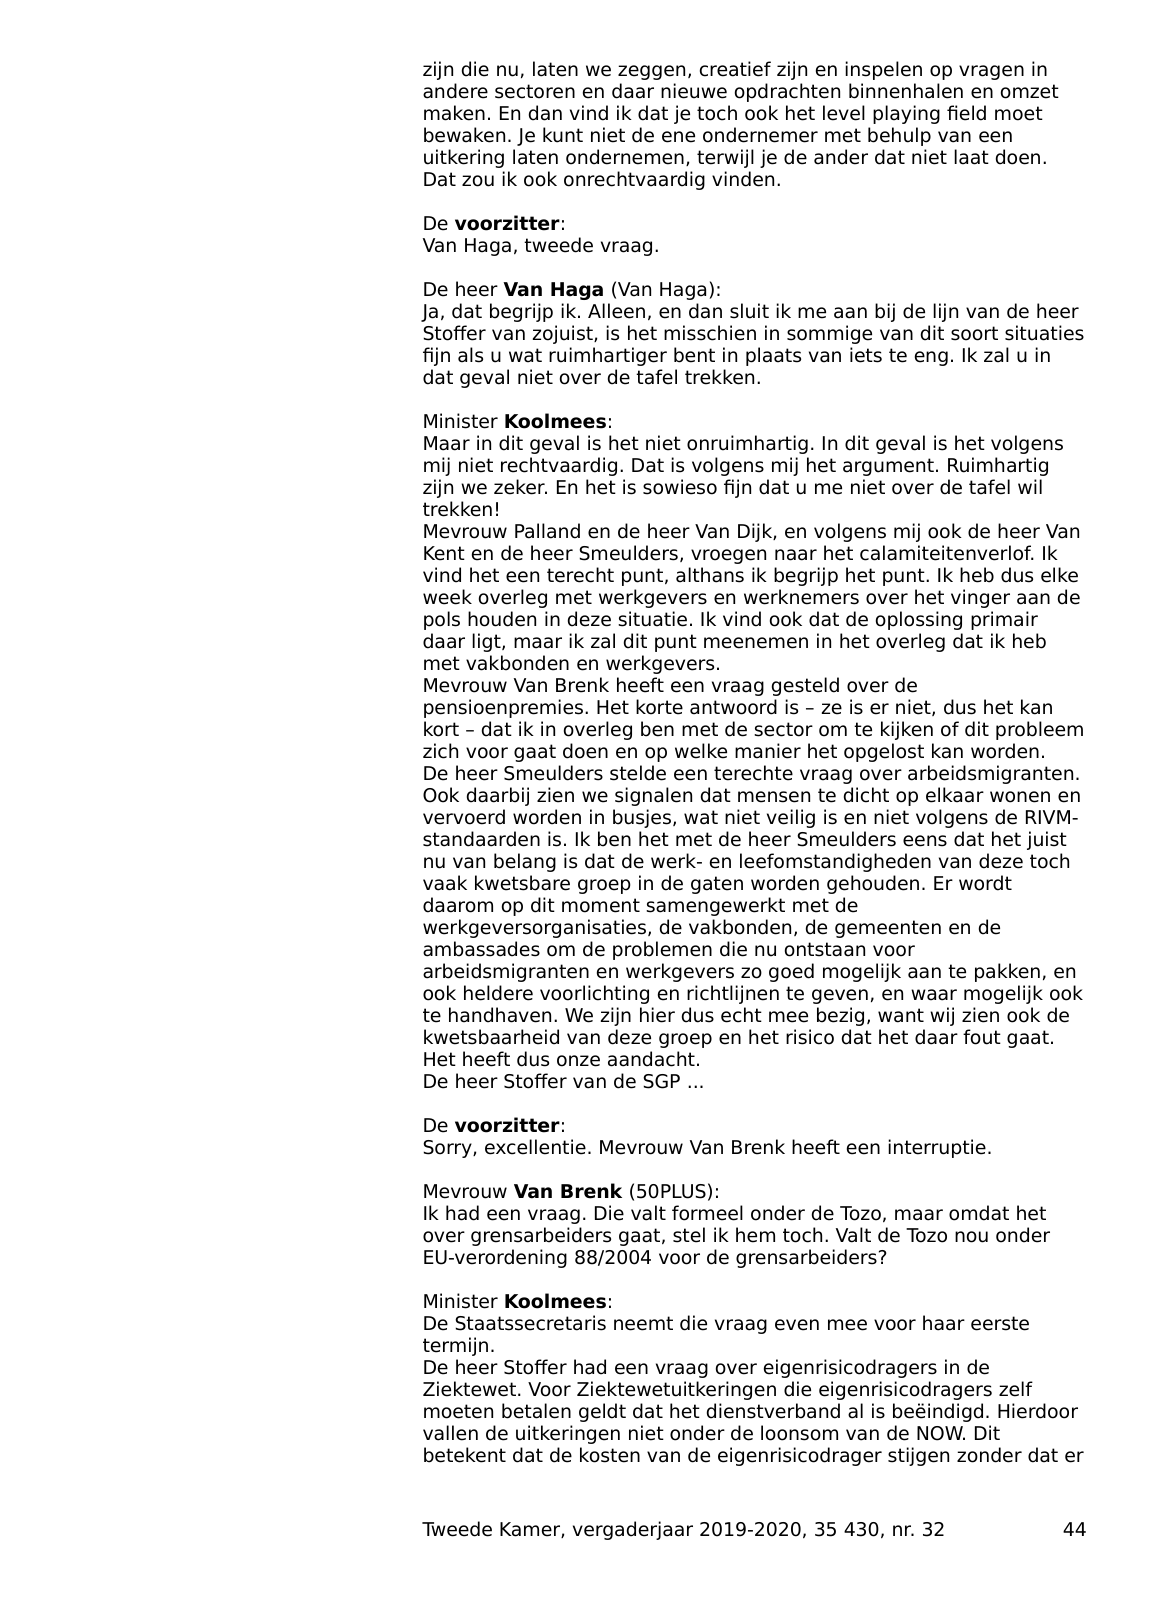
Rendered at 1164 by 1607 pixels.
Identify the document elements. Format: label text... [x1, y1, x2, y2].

text De heer Stoffer had een vraag over eigenrisicodragers in de Ziektewet. Voor Ziektewetuitkeringen die eigenrisicodragers zelf moeten betalen geldt dat het dienstverband al is beëindigd. Hierdoor vallen de uitkeringen niet onder de loonsom van de NOW. Dit betekent dat de kosten van de eigenrisicodrager stijgen zonder dat er [422, 1357, 1087, 1467]
text zijn die nu, laten we zeggen, creatief zijn en inspelen op vragen in andere sectoren en daar nieuwe opdrachten binnenhalen en omzet maken. En dan vind ik dat je toch ook het level playing field moet bewaken. Je kunt niet de ene ondernemer met behulp van een uitkering laten ondernemen, terwijl je de ander dat niet laat doen. Dat zou ik ook onrechtvaardig vinden. [422, 59, 1087, 191]
text Mevrouw Van Brenk heeft een vraag gesteld over de pensioenpremies. Het korte antwoord is – ze is er niet, dus het kan kort – dat ik in overleg ben met de sector om te kijken of dit probleem zich voor gaat doen en op welke manier het opgelost kan worden. [422, 675, 1087, 763]
text De heer Stoffer van de SGP ... [422, 1071, 1087, 1093]
text Van Haga, tweede vraag. [422, 235, 1087, 257]
text De voorzitter: [422, 213, 1087, 235]
text Minister Koolmees: [422, 411, 1087, 433]
text De heer Smeulders stelde een terechte vraag over arbeidsmigranten. Ook daarbij zien we signalen dat mensen te dicht op elkaar wonen en vervoerd worden in busjes, wat niet veilig is en niet volgens de RIVM-standaarden is. Ik ben het met de heer Smeulders eens dat het juist nu van belang is dat de werk- en leefomstandigheden van deze toch vaak kwetsbare groep in de gaten worden gehouden. Er wordt daarom op dit moment samengewerkt met de werkgeversorganisaties, de vakbonden, de gemeenten en de ambassades om de problemen die nu ontstaan voor arbeidsmigranten en werkgevers zo goed mogelijk aan te pakken, en ook heldere voorlichting en richtlijnen te geven, en waar mogelijk ook te handhaven. We zijn hier dus echt mee bezig, want wij zien ook de kwetsbaarheid van deze groep en het risico dat het daar fout gaat. Het heeft dus onze aandacht. [422, 763, 1087, 1071]
text De Staatssecretaris neemt die vraag even mee voor haar eerste termijn. [422, 1313, 1087, 1357]
text De heer Van Haga (Van Haga): [422, 279, 1087, 301]
text Ik had een vraag. Die valt formeel onder de Tozo, maar omdat het over grensarbeiders gaat, stel ik hem toch. Valt de Tozo nou onder EU-verordening 88/2004 voor de grensarbeiders? [422, 1203, 1087, 1269]
text Minister Koolmees: [422, 1291, 1087, 1313]
text De voorzitter: [422, 1115, 1087, 1137]
text Maar in dit geval is het niet onruimhartig. In dit geval is het volgens mij niet rechtvaardig. Dat is volgens mij het argument. Ruimhartig zijn we zeker. En het is sowieso fijn dat u me niet over de tafel wil trekken! [422, 433, 1087, 521]
text Mevrouw Palland en de heer Van Dijk, en volgens mij ook de heer Van Kent en de heer Smeulders, vroegen naar het calamiteitenverlof. Ik vind het een terecht punt, althans ik begrijp het punt. Ik heb dus elke week overleg met werkgevers en werknemers over het vinger aan de pols houden in deze situatie. Ik vind ook dat de oplossing primair daar ligt, maar ik zal dit punt meenemen in het overleg dat ik heb met vakbonden en werkgevers. [422, 521, 1087, 675]
text Ja, dat begrijp ik. Alleen, en dan sluit ik me aan bij de lijn van de heer Stoffer van zojuist, is het misschien in sommige van dit soort situaties fijn als u wat ruimhartiger bent in plaats van iets te eng. Ik zal u in dat geval niet over de tafel trekken. [422, 301, 1087, 389]
text Mevrouw Van Brenk (50PLUS): [422, 1181, 1087, 1203]
text Sorry, excellentie. Mevrouw Van Brenk heeft een interruptie. [422, 1137, 1087, 1159]
